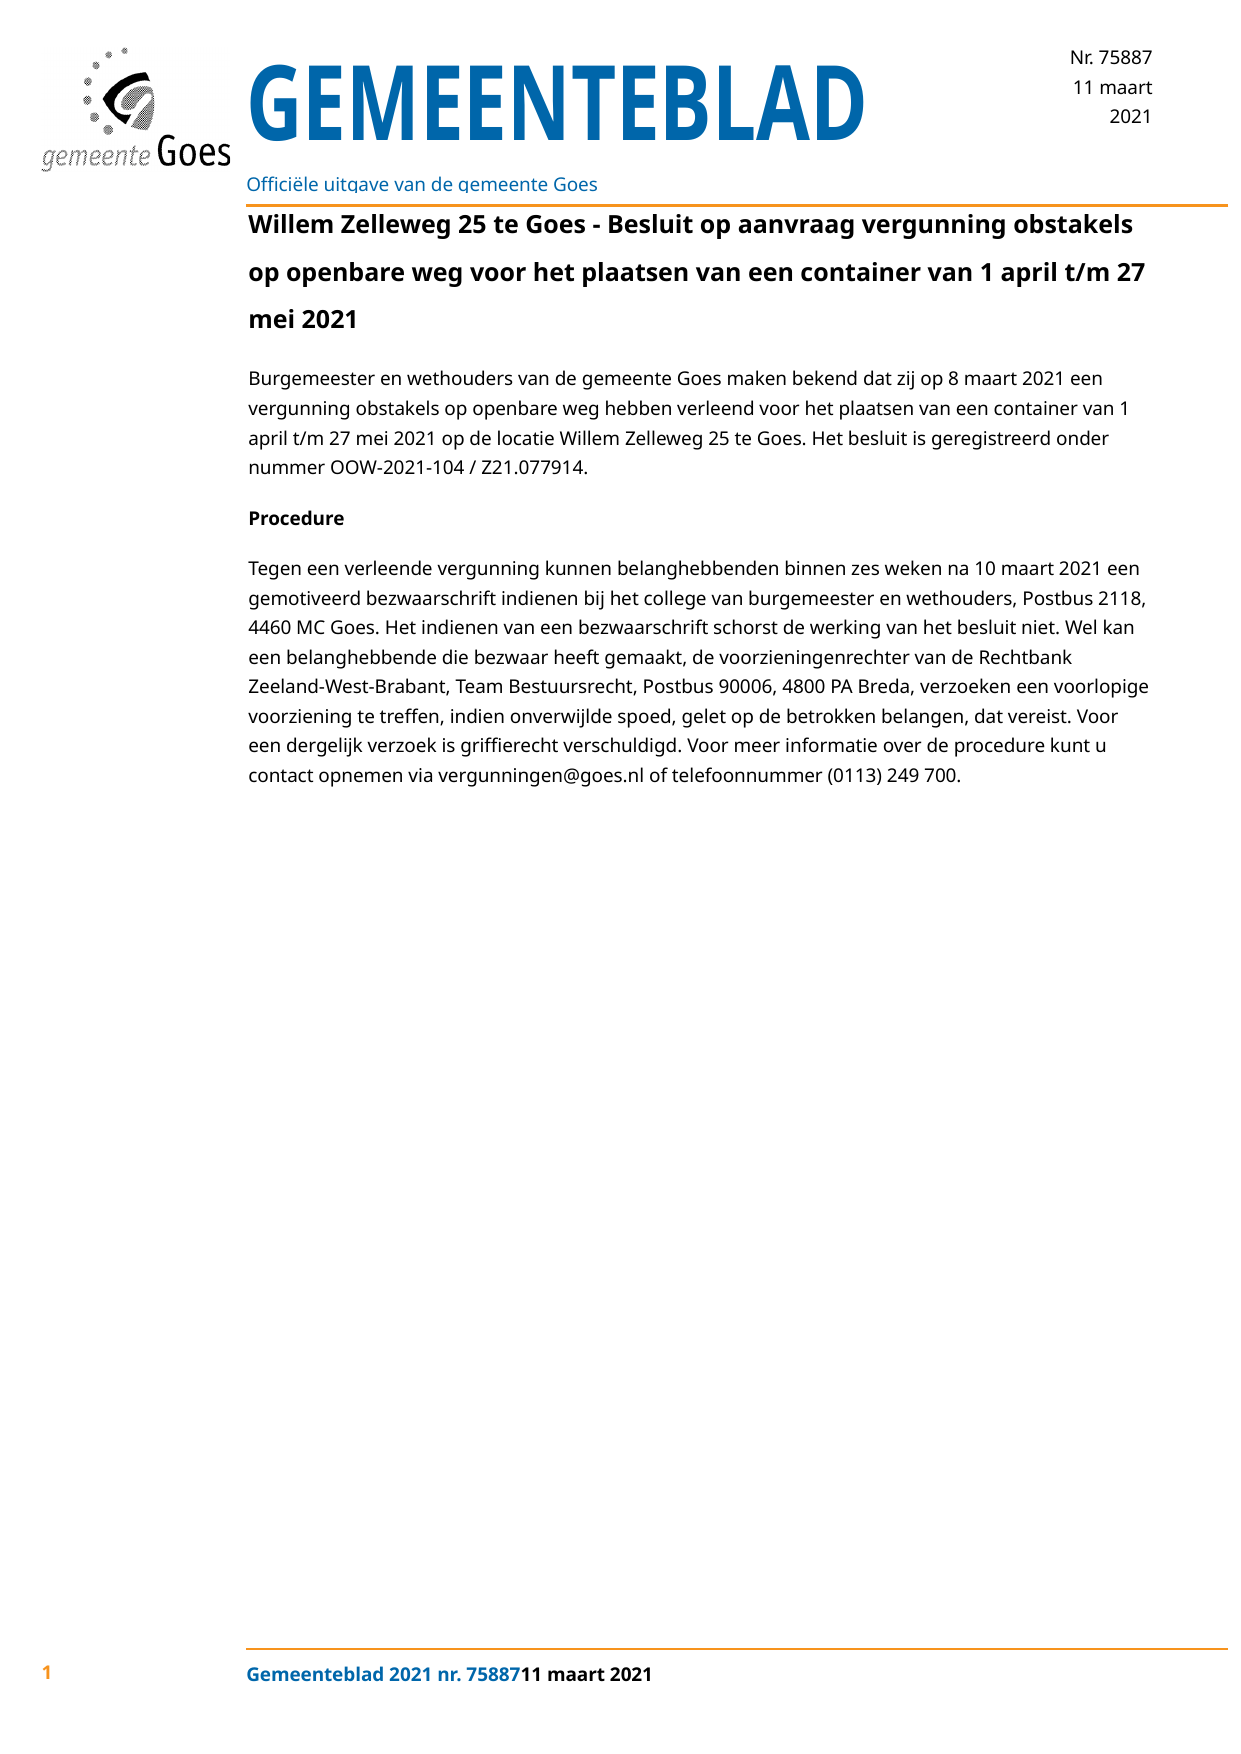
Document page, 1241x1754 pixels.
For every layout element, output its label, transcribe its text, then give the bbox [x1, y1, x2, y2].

text Burgemeester en wethouders van de gemeente Goes maken bekend dat zij op 8 maart 2021 een vergunning obstakels op openbare weg hebben verleend voor het plaatsen van een container van 1 april t/m 27 mei 2021 op de locatie Willem Zelleweg 25 te Goes. Het besluit is geregistreerd onder nummer OOW-2021-104 / Z21.077914. [248, 366, 1152, 480]
text Willem Zelleweg 25 te Goes - Besluit op aanvraag vergunning obstakels op openbare weg voor het plaatsen van een container van 1 april t/m 27 mei 2021 [248, 207, 1152, 336]
text Tegen een verleende vergunning kunnen belanghebbenden binnen zes weken na 10 maart 2021 een gemotiveerd bezwaarschrift indienen bij het college van burgemeester en wethouders, Postbus 2118, 4460 MC Goes. Het indienen van een bezwaarschrift schorst de werking van het besluit niet. Wel kan een belanghebbende die bezwaar heeft gemaakt, de voorzieningenrechter van de Rechtbank Zeeland-West-Brabant, Team Bestuursrecht, Postbus 90006, 4800 PA Breda, verzoeken een voorlopige voorziening te treffen, indien onverwijlde spoed, gelet op de betrokken belangen, dat vereist. Voor een dergelijk verzoek is griffierecht verschuldigd. Voor meer informatie over de procedure kunt u contact opnemen via vergunningen@goes.nl of telefoonnummer (0113) 249 700. [248, 555, 1152, 788]
picture [41, 47, 231, 172]
text Procedure [248, 505, 1152, 530]
